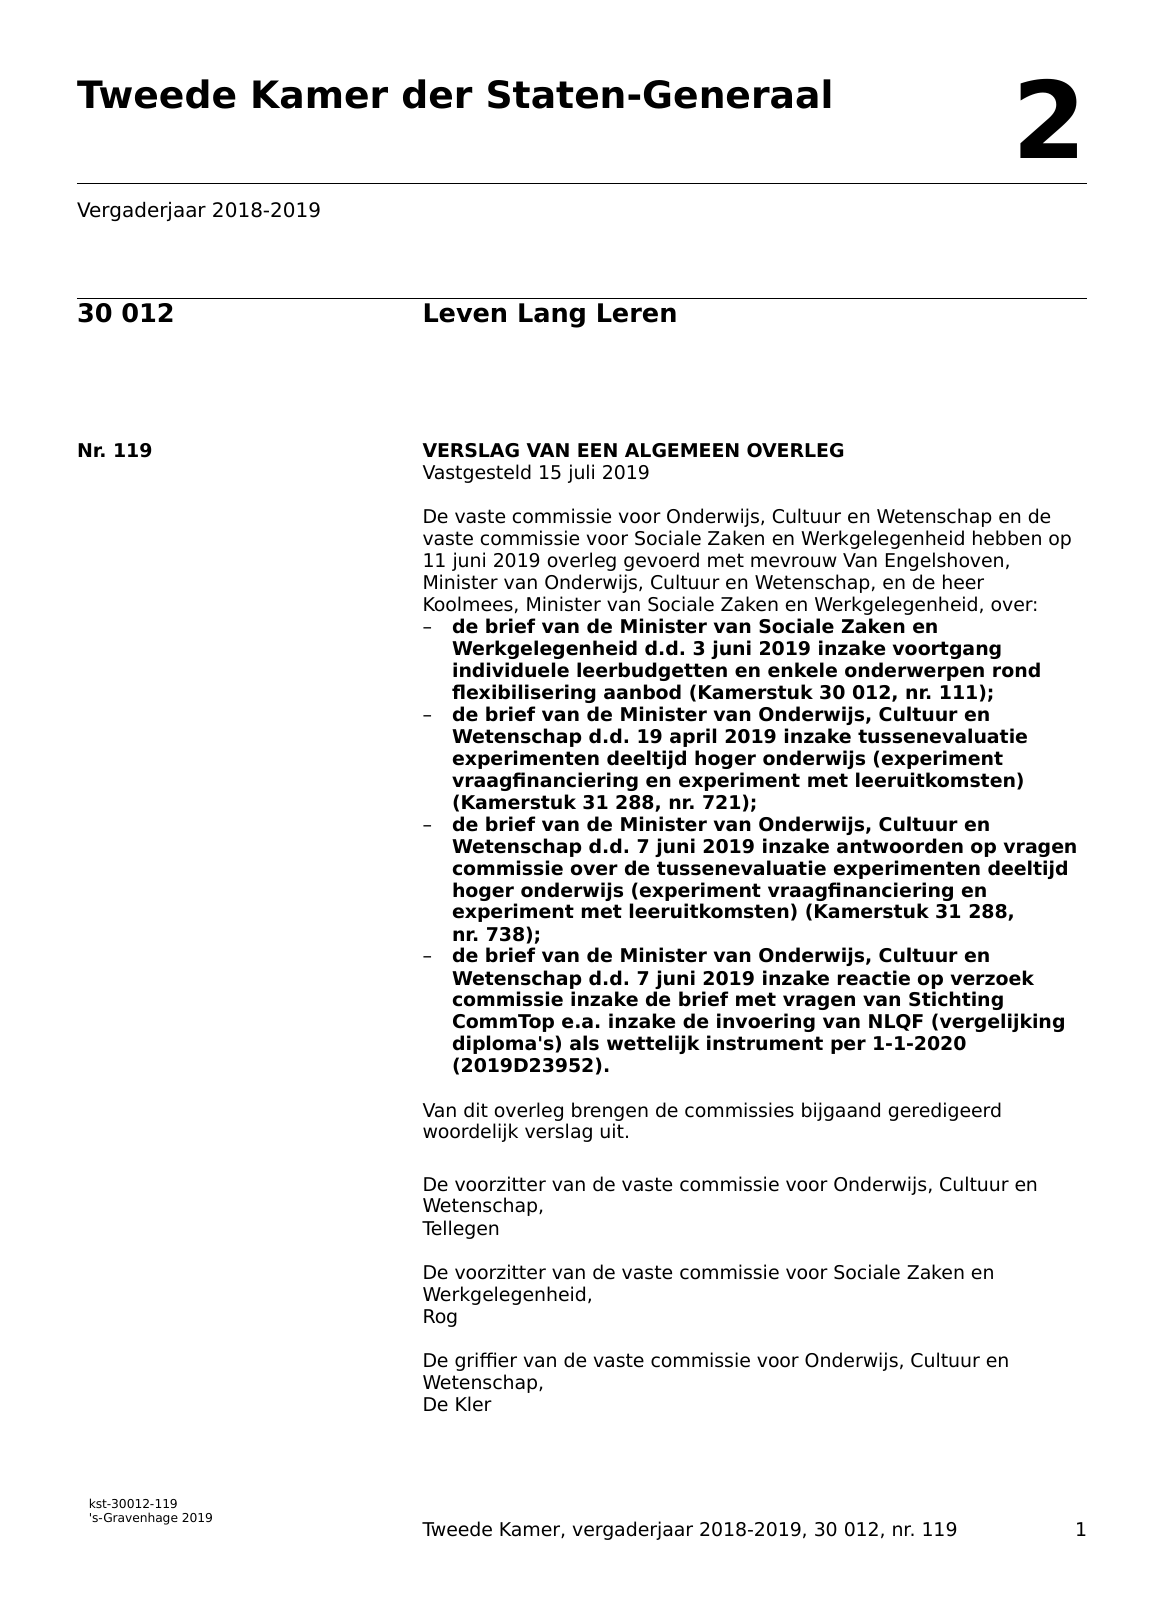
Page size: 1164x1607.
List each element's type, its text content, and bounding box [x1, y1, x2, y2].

text – de brief van de Minister van Onderwijs, Cultuur en Wetenschap d.d. 7 juni 2019 inzake reactie op verzoek commissie inzake de brief met vragen van Stichting CommTop e.a. inzake de invoering van NLQF (vergelijking diploma's) als wettelijk instrument per 1-1-2020 (2019D23952). [422, 945, 1087, 1077]
table_header Tweede Kamer der Staten-Generaal [77, 59, 886, 183]
text De griffier van de vaste commissie voor Onderwijs, Cultuur en Wetenschap, De Kler [422, 1350, 1087, 1416]
subtitle Nr. 119 VERSLAG VAN EEN ALGEMEEN OVERLEG [77, 440, 1087, 462]
text De voorzitter van de vaste commissie voor Onderwijs, Cultuur en Wetenschap, Tellegen [422, 1173, 1087, 1239]
text De voorzitter van de vaste commissie voor Sociale Zaken en Werkgelegenheid, Rog [422, 1262, 1087, 1327]
text De vaste commissie voor Onderwijs, Cultuur en Wetenschap en de vaste commissie voor Sociale Zaken en Werkgelegenheid hebben op 11 juni 2019 overleg gevoerd met mevrouw Van Engelshoven, Minister van Onderwijs, Cultuur en Wetenschap, en de heer Koolmees, Minister van Sociale Zaken en Werkgelegenheid, over: [422, 506, 1087, 616]
table_cell Vergaderjaar 2018-2019 [77, 184, 1087, 298]
text Vastgesteld 15 juli 2019 [422, 462, 1087, 484]
subtitle 30 012 Leven Lang Leren [77, 299, 1087, 329]
text – de brief van de Minister van Onderwijs, Cultuur en Wetenschap d.d. 19 april 2019 inzake tussenevaluatie experimenten deeltijd hoger onderwijs (experiment vraagfinanciering en experiment met leeruitkomsten) (Kamerstuk 31 288, nr. 721); [422, 704, 1087, 813]
table_header 2 [886, 59, 1087, 183]
text Van dit overleg brengen de commissies bijgaand geredigeerd woordelijk verslag uit. [422, 1099, 1087, 1143]
text – de brief van de Minister van Sociale Zaken en Werkgelegenheid d.d. 3 juni 2019 inzake voortgang individuele leerbudgetten en enkele onderwerpen rond flexibilisering aanbod (Kamerstuk 30 012, nr. 111); [422, 616, 1087, 704]
text – de brief van de Minister van Onderwijs, Cultuur en Wetenschap d.d. 7 juni 2019 inzake antwoorden op vragen commissie over de tussenevaluatie experimenten deeltijd hoger onderwijs (experiment vraagfinanciering en experiment met leeruitkomsten) (Kamerstuk 31 288, nr. 738); [422, 813, 1087, 945]
text 's-Gravenhage 2019 [88, 1511, 323, 1525]
text kst-30012-119 [88, 1497, 323, 1511]
